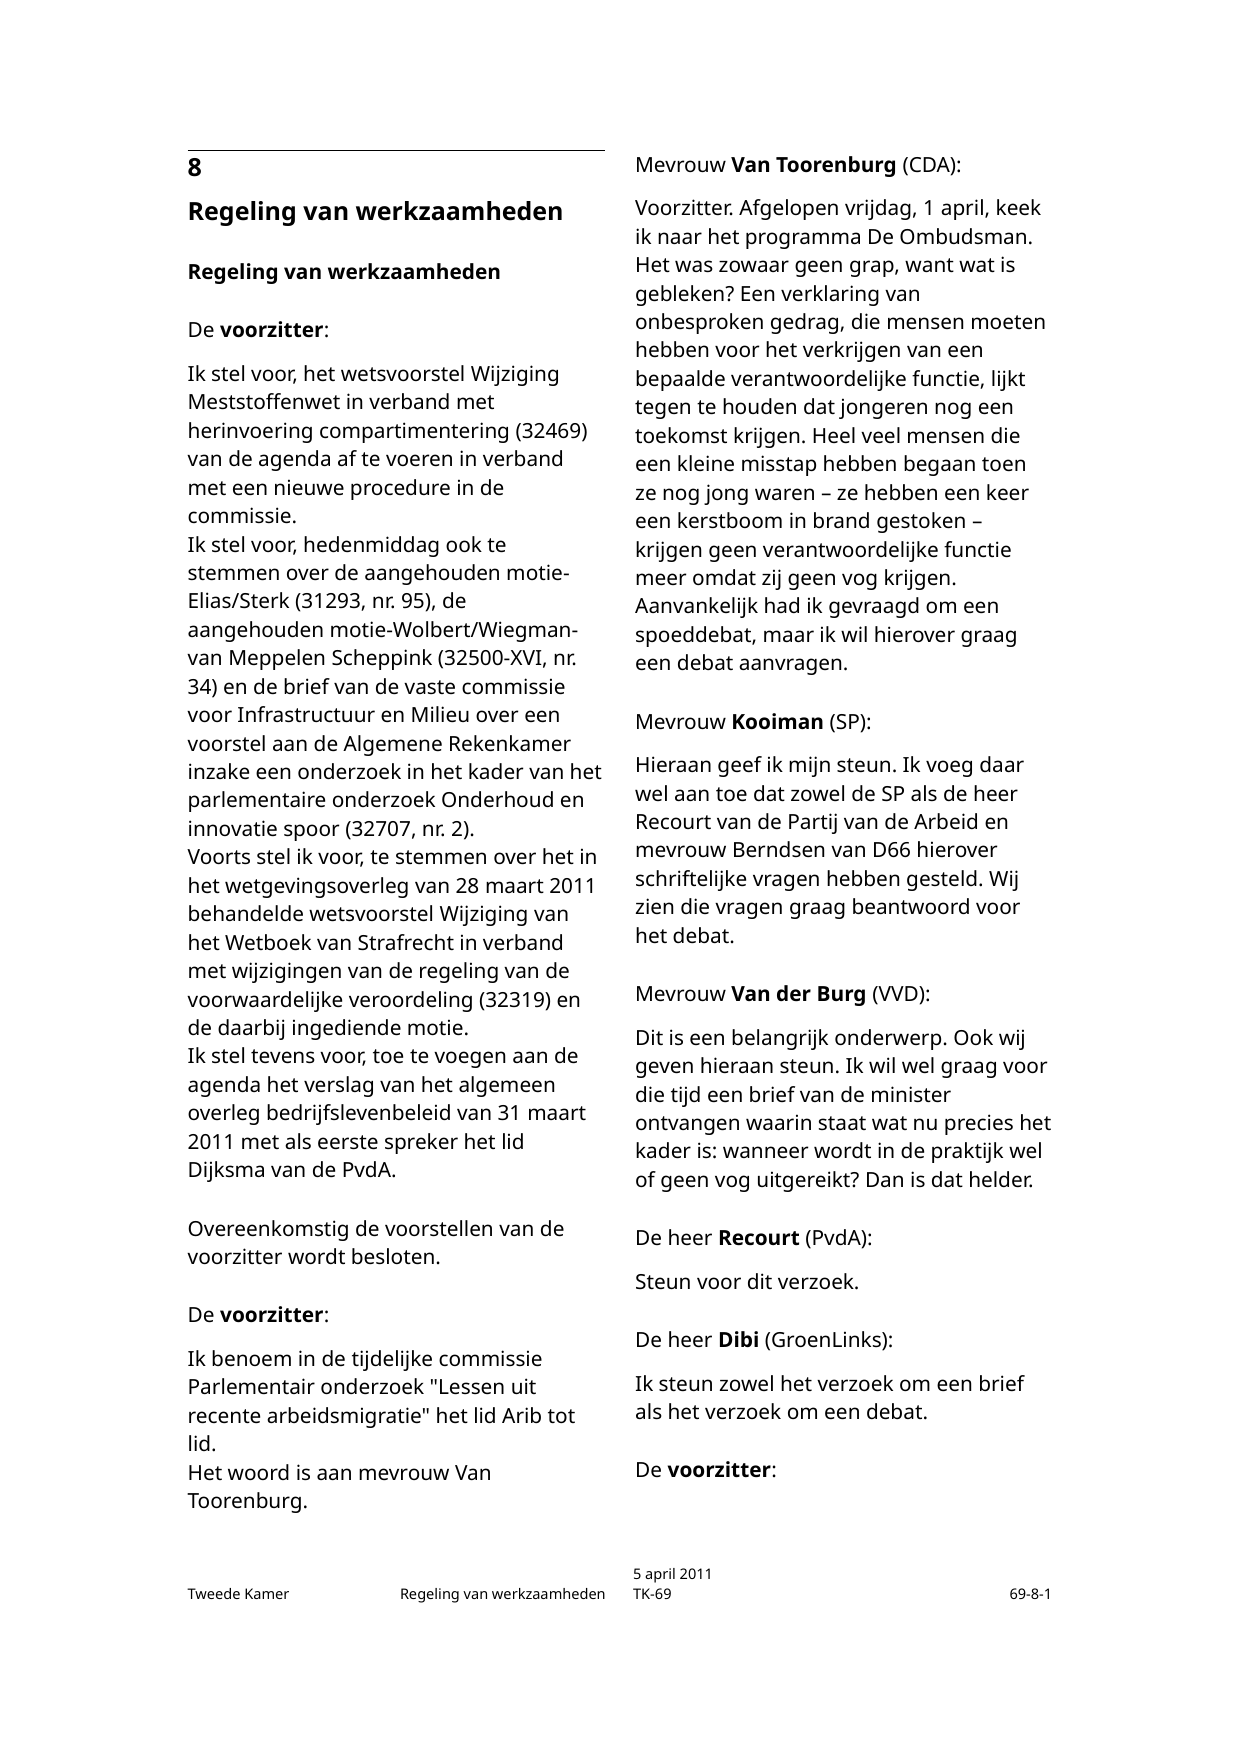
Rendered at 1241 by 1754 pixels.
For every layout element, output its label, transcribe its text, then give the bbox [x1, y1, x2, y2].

text Steun voor dit verzoek. [635, 1267, 1053, 1295]
text Aanvankelijk had ik gevraagd om een spoeddebat, maar ik wil hierover graag een debat aanvragen. [635, 592, 1053, 677]
text De heer Recourt (PvdA): [635, 1223, 1053, 1252]
text Ik benoem in de tijdelijke commissie Parlementair onderzoek "Lessen uit recente arbeidsmigratie" het lid Arib tot lid. [187, 1344, 605, 1458]
text Hieraan geef ik mijn steun. Ik voeg daar wel aan toe dat zowel de SP als de heer Recourt van de Partij van de Arbeid en mevrouw Berndsen van D66 hierover schriftelijke vragen hebben gesteld. Wij zien die vragen graag beantwoord voor het debat. [635, 750, 1053, 949]
text Ik steun zowel het verzoek om een brief als het verzoek om een debat. [635, 1369, 1053, 1426]
text Overeenkomstig de voorstellen van de voorzitter wordt besloten. [187, 1214, 605, 1271]
text De voorzitter: [635, 1456, 1053, 1484]
text Ik stel voor, het wetsvoorstel Wijziging Meststoffenwet in verband met herinvoering compartimentering (32469) van de agenda af te voeren in verband met een nieuwe procedure in de commissie. [187, 359, 605, 530]
text Regeling van werkzaamheden [187, 257, 605, 286]
text De voorzitter: [187, 316, 605, 344]
text Ik stel tevens voor, toe te voegen aan de agenda het verslag van het algemeen overleg bedrijfslevenbeleid van 31 maart 2011 met als eerste spreker het lid Dijksma van de PvdA. [187, 1042, 605, 1184]
text 8 [187, 151, 605, 184]
text Mevrouw Van der Burg (VVD): [635, 979, 1053, 1008]
text Mevrouw Van Toorenburg (CDA): [635, 150, 1053, 178]
text Regeling van werkzaamheden [187, 193, 605, 227]
text Ik stel voor, hedenmiddag ook te stemmen over de aangehouden motie-Elias/Sterk (31293, nr. 95), de aangehouden motie-Wolbert/Wiegman-van Meppelen Scheppink (32500-XVI, nr. 34) en de brief van de vaste commissie voor Infrastructuur en Milieu over een voorstel aan de Algemene Rekenkamer inzake een onderzoek in het kader van het parlementaire onderzoek Onderhoud en innovatie spoor (32707, nr. 2). [187, 530, 605, 842]
text De heer Dibi (GroenLinks): [635, 1325, 1053, 1354]
text Het woord is aan mevrouw Van Toorenburg. [187, 1458, 605, 1515]
text Dit is een belangrijk onderwerp. Ook wij geven hieraan steun. Ik wil wel graag voor die tijd een brief van de minister ontvangen waarin staat wat nu precies het kader is: wanneer wordt in de praktijk wel of geen vog uitgereikt? Dan is dat helder. [635, 1023, 1053, 1193]
text Mevrouw Kooiman (SP): [635, 707, 1053, 735]
text De voorzitter: [187, 1301, 605, 1329]
text Voorts stel ik voor, te stemmen over het in het wetgevingsoverleg van 28 maart 2011 behandelde wetsvoorstel Wijziging van het Wetboek van Strafrecht in verband met wijzigingen van de regeling van de voorwaardelijke veroordeling (32319) en de daarbij ingediende motie. [187, 842, 605, 1042]
text Voorzitter. Afgelopen vrijdag, 1 april, keek ik naar het programma De Ombudsman. Het was zowaar geen grap, want wat is gebleken? Een verklaring van onbesproken gedrag, die mensen moeten hebben voor het verkrijgen van een bepaalde verantwoordelijke functie, lijkt tegen te houden dat jongeren nog een toekomst krijgen. Heel veel mensen die een kleine misstap hebben begaan toen ze nog jong waren – ze hebben een keer een kerstboom in brand gestoken – krijgen geen verantwoordelijke functie meer omdat zij geen vog krijgen. [635, 193, 1053, 592]
